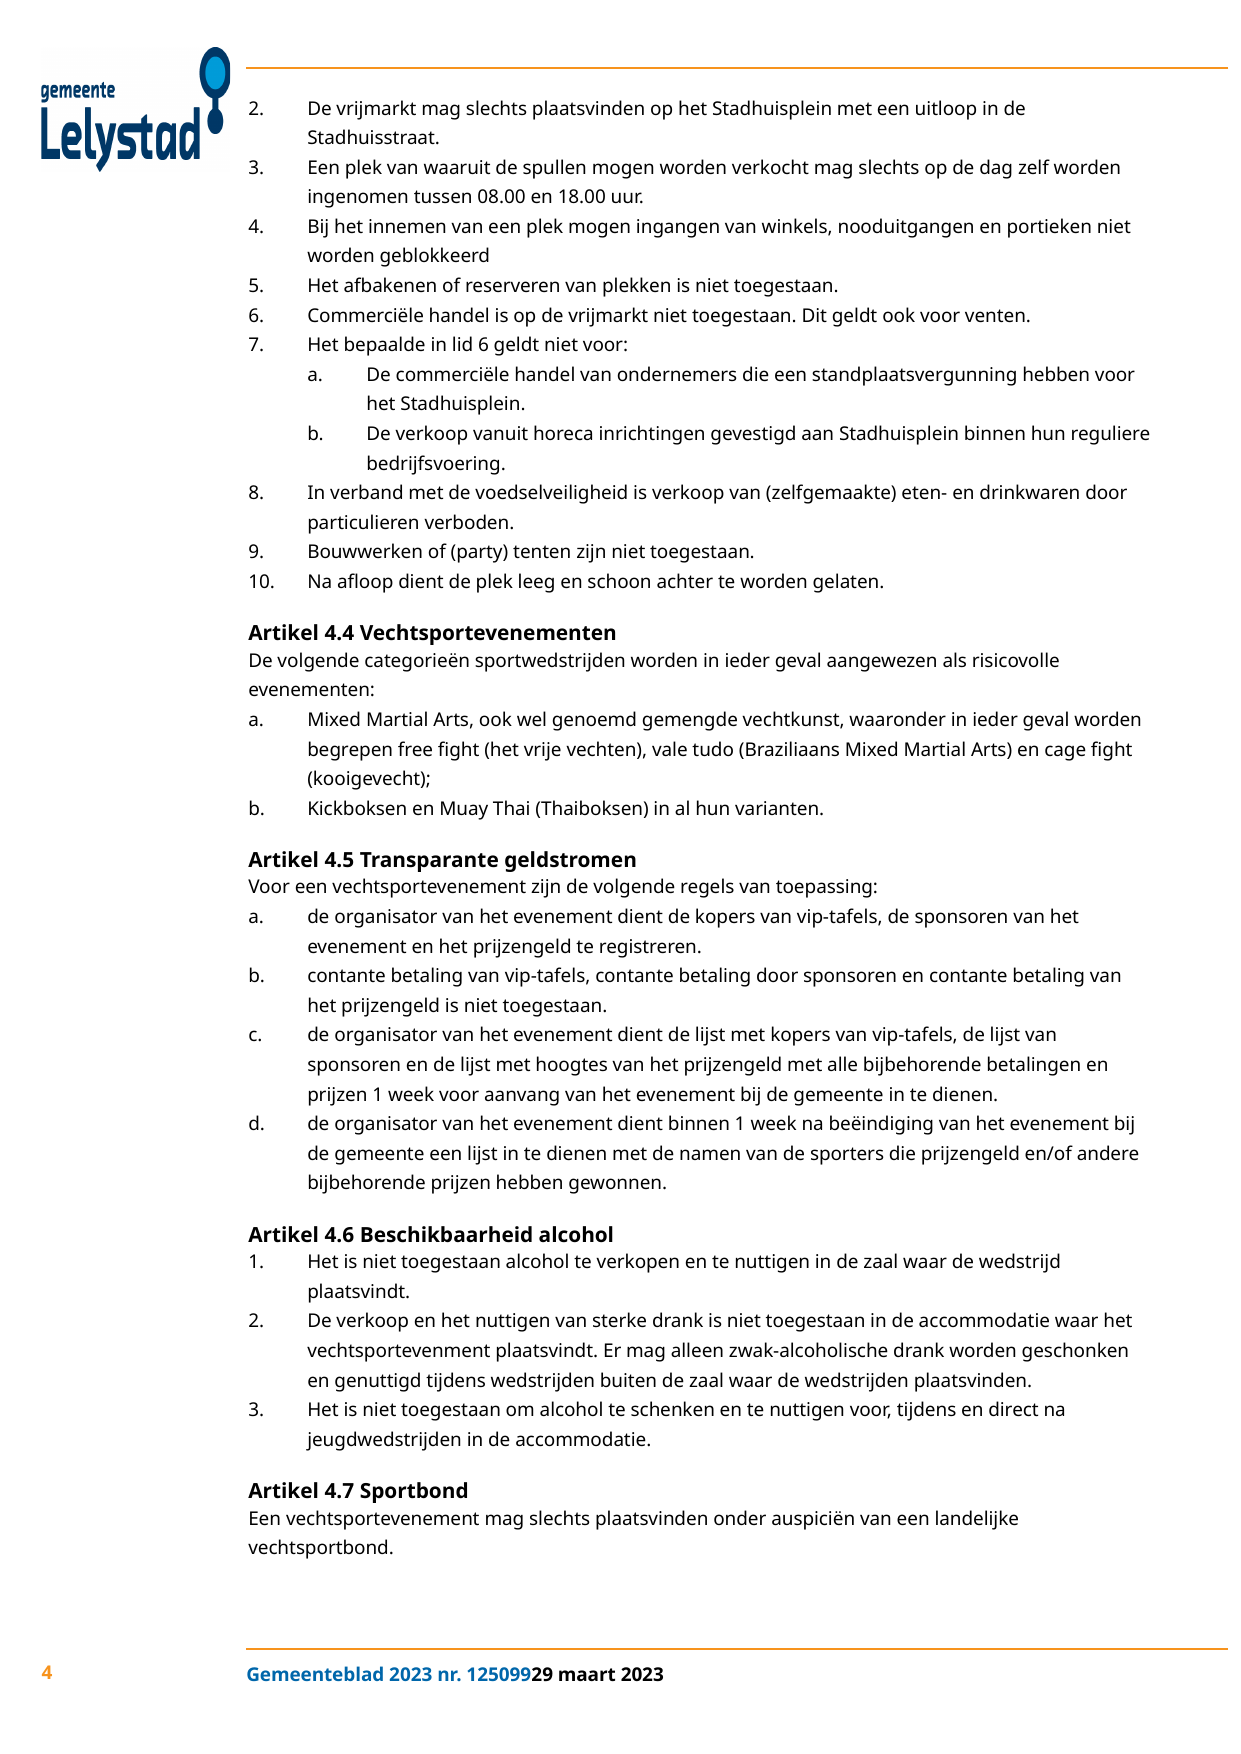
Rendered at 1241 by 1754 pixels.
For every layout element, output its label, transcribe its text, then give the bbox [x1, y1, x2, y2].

text Artikel 4.6 Beschikbaarheid alcohol [248, 1220, 1152, 1248]
list contante betaling van vip-tafels, contante betaling door sponsoren en contante betaling van het prijzengeld is niet toegestaan. [248, 962, 1152, 1018]
list Bij het innemen van een plek mogen ingangen van winkels, nooduitgangen en portieken niet worden geblokkeerd [248, 213, 1152, 268]
list Het afbakenen of reserveren van plekken is niet toegestaan. [248, 272, 1152, 298]
list De vrijmarkt mag slechts plaatsvinden op het Stadhuisplein met een uitloop in de Stadhuisstraat. [248, 95, 1152, 150]
list de organisator van het evenement dient binnen 1 week na beëindiging van het evenement bij de gemeente een lijst in te dienen met de namen van de sporters die prijzengeld en/of andere bijbehorende prijzen hebben gewonnen. [248, 1110, 1152, 1195]
list de organisator van het evenement dient de kopers van vip-tafels, de sponsoren van het evenement en het prijzengeld te registreren. [248, 903, 1152, 959]
list Een plek van waaruit de spullen mogen worden verkocht mag slechts op de dag zelf worden ingenomen tussen 08.00 en 18.00 uur. [248, 154, 1152, 209]
text De volgende categorieën sportwedstrijden worden in ieder geval aangewezen als risicovolle evenementen: [248, 647, 1152, 702]
list Na afloop dient de plek leeg en schoon achter te worden gelaten. [248, 568, 1152, 594]
list De commerciële handel van ondernemers die een standplaatsvergunning hebben voor het Stadhuisplein. [307, 361, 1152, 416]
list Kickboksen en Muay Thai (Thaiboksen) in al hun varianten. [248, 795, 1152, 821]
text Voor een vechtsportevenement zijn de volgende regels van toepassing: [248, 874, 1152, 899]
list Het is niet toegestaan alcohol te verkopen en te nuttigen in de zaal waar de wedstrijd plaatsvindt. [248, 1248, 1152, 1304]
list de organisator van het evenement dient de lijst met kopers van vip-tafels, de lijst van sponsoren en de lijst met hoogtes van het prijzengeld met alle bijbehorende betalingen en prijzen 1 week voor aanvang van het evenement bij de gemeente in te dienen. [248, 1022, 1152, 1107]
text Artikel 4.4 Vechtsportevenementen [248, 618, 1152, 647]
list De verkoop vanuit horeca inrichtingen gevestigd aan Stadhuisplein binnen hun reguliere bedrijfsvoering. [307, 420, 1152, 476]
list Mixed Martial Arts, ook wel genoemd gemengde vechtkunst, waaronder in ieder geval worden begrepen free fight (het vrije vechten), vale tudo (Braziliaans Mixed Martial Arts) en cage fight (kooigevecht); [248, 706, 1152, 791]
list De verkoop en het nuttigen van sterke drank is niet toegestaan in de accommodatie waar het vechtsportevenment plaatsvindt. Er mag alleen zwak-alcoholische drank worden geschonken en genuttigd tijdens wedstrijden buiten de zaal waar de wedstrijden plaatsvinden. [248, 1308, 1152, 1392]
text Artikel 4.5 Transparante geldstromen [248, 845, 1152, 874]
list In verband met de voedselveiligheid is verkoop van (zelfgemaakte) eten- en drinkwaren door particulieren verboden. [248, 479, 1152, 535]
list Het is niet toegestaan om alcohol te schenken en te nuttigen voor, tijdens en direct na jeugdwedstrijden in de accommodatie. [248, 1396, 1152, 1452]
text Een vechtsportevenement mag slechts plaatsvinden onder auspiciën van een landelijke vechtsportbond. [248, 1505, 1152, 1560]
picture [41, 47, 231, 172]
list Commerciële handel is op de vrijmarkt niet toegestaan. Dit geldt ook voor venten. [248, 302, 1152, 328]
text Artikel 4.7 Sportbond [248, 1476, 1152, 1505]
list Het bepaalde in lid 6 geldt niet voor: [248, 331, 1152, 357]
list Bouwwerken of (party) tenten zijn niet toegestaan. [248, 538, 1152, 564]
